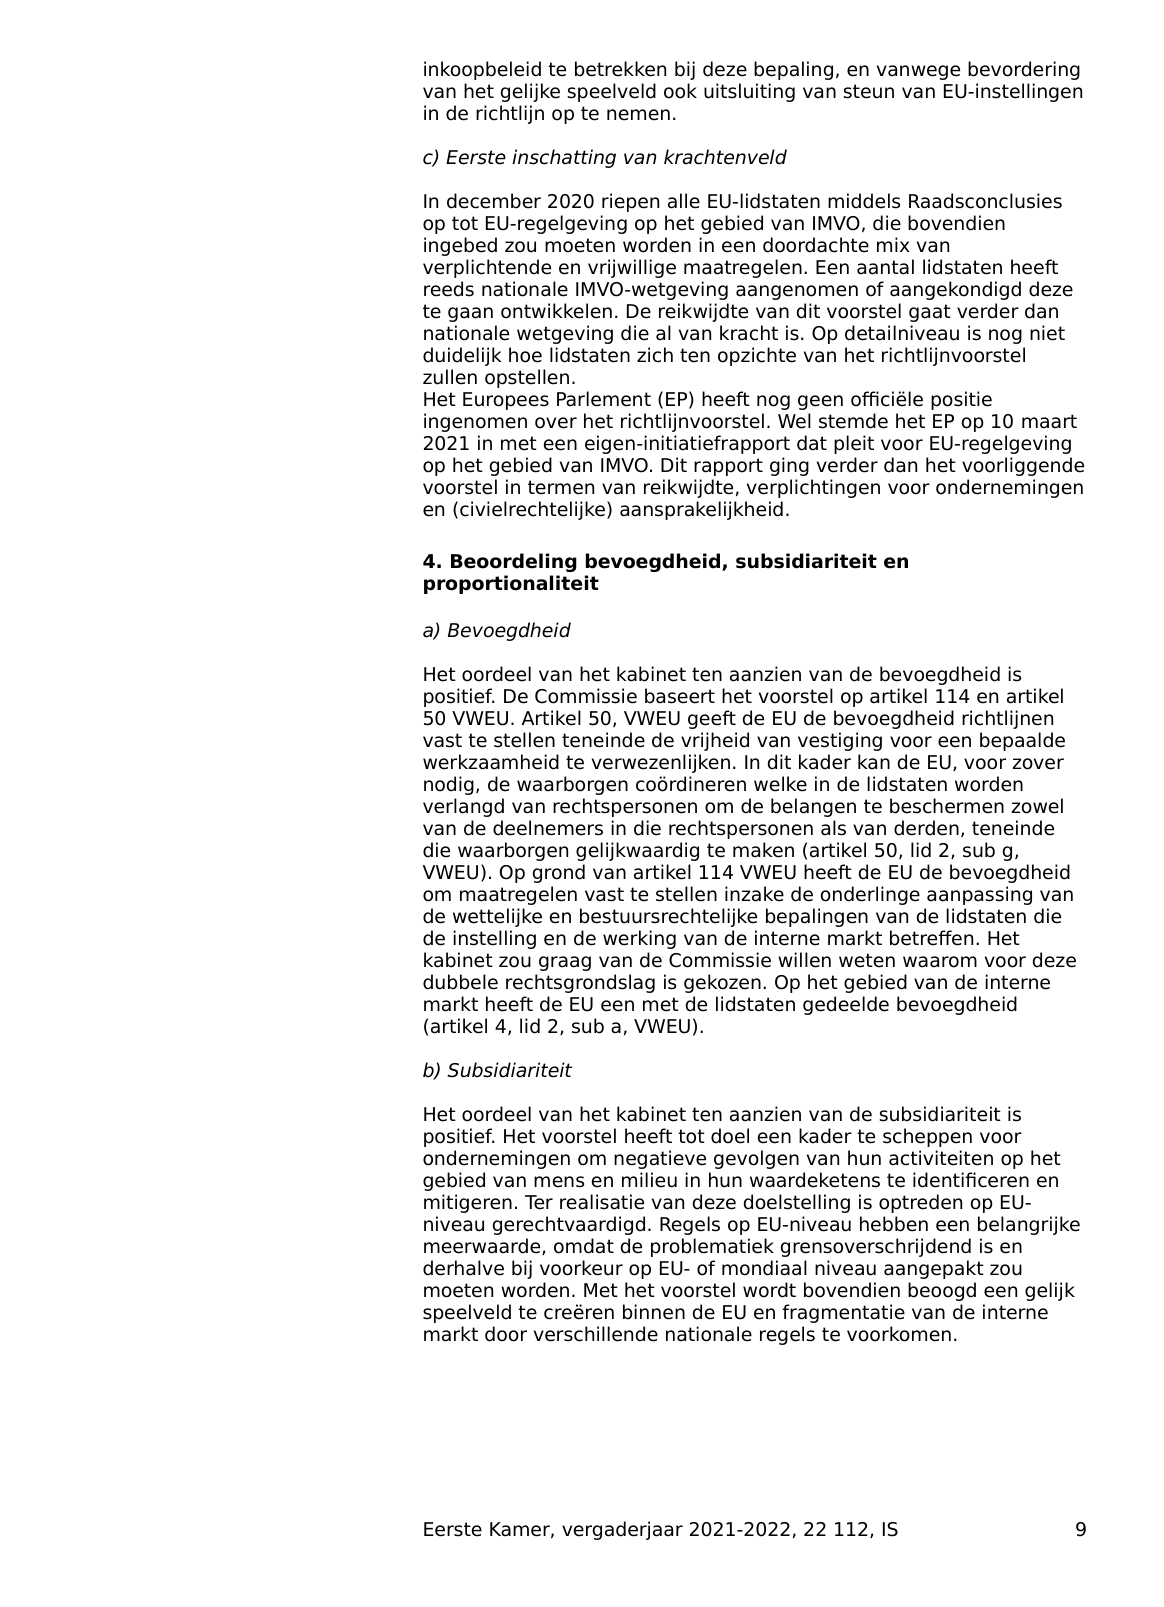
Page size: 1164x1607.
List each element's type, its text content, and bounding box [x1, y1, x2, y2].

text Het Europees Parlement (EP) heeft nog geen officiële positie ingenomen over het richtlijnvoorstel. Wel stemde het EP op 10 maart 2021 in met een eigen-initiatiefrapport dat pleit voor EU-regelgeving op het gebied van IMVO. Dit rapport ging verder dan het voorliggende voorstel in termen van reikwijdte, verplichtingen voor ondernemingen en (civielrechtelijke) aansprakelijkheid. [422, 389, 1087, 521]
text inkoopbeleid te betrekken bij deze bepaling, en vanwege bevordering van het gelijke speelveld ook uitsluiting van steun van EU-instellingen in de richtlijn op te nemen. [422, 59, 1087, 125]
subtitle 4. Beoordeling bevoegdheid, subsidiariteit en proportionaliteit [422, 551, 1087, 595]
text Het oordeel van het kabinet ten aanzien van de bevoegdheid is positief. De Commissie baseert het voorstel op artikel 114 en artikel 50 VWEU. Artikel 50, VWEU geeft de EU de bevoegdheid richtlijnen vast te stellen teneinde de vrijheid van vestiging voor een bepaalde werkzaamheid te verwezenlijken. In dit kader kan de EU, voor zover nodig, de waarborgen coördineren welke in de lidstaten worden verlangd van rechtspersonen om de belangen te beschermen zowel van de deelnemers in die rechtspersonen als van derden, teneinde die waarborgen gelijkwaardig te maken (artikel 50, lid 2, sub g, VWEU). Op grond van artikel 114 VWEU heeft de EU de bevoegdheid om maatregelen vast te stellen inzake de onderlinge aanpassing van de wettelijke en bestuursrechtelijke bepalingen van de lidstaten die de instelling en de werking van de interne markt betreffen. Het kabinet zou graag van de Commissie willen weten waarom voor deze dubbele rechtsgrondslag is gekozen. Op het gebied van de interne markt heeft de EU een met de lidstaten gedeelde bevoegdheid (artikel 4, lid 2, sub a, VWEU). [422, 664, 1087, 1038]
text In december 2020 riepen alle EU-lidstaten middels Raadsconclusies op tot EU-regelgeving op het gebied van IMVO, die bovendien ingebed zou moeten worden in een doordachte mix van verplichtende en vrijwillige maatregelen. Een aantal lidstaten heeft reeds nationale IMVO-wetgeving aangenomen of aangekondigd deze te gaan ontwikkelen. De reikwijdte van dit voorstel gaat verder dan nationale wetgeving die al van kracht is. Op detailniveau is nog niet duidelijk hoe lidstaten zich ten opzichte van het richtlijnvoorstel zullen opstellen. [422, 191, 1087, 389]
subtitle a) Bevoegdheid [422, 620, 1087, 642]
subtitle b) Subsidiariteit [422, 1060, 1087, 1082]
text Het oordeel van het kabinet ten aanzien van de subsidiariteit is positief. Het voorstel heeft tot doel een kader te scheppen voor ondernemingen om negatieve gevolgen van hun activiteiten op het gebied van mens en milieu in hun waardeketens te identificeren en mitigeren. Ter realisatie van deze doelstelling is optreden op EU-niveau gerechtvaardigd. Regels op EU-niveau hebben een belangrijke meerwaarde, omdat de problematiek grensoverschrijdend is en derhalve bij voorkeur op EU- of mondiaal niveau aangepakt zou moeten worden. Met het voorstel wordt bovendien beoogd een gelijk speelveld te creëren binnen de EU en fragmentatie van de interne markt door verschillende nationale regels te voorkomen. [422, 1104, 1087, 1346]
subtitle c) Eerste inschatting van krachtenveld [422, 147, 1087, 169]
